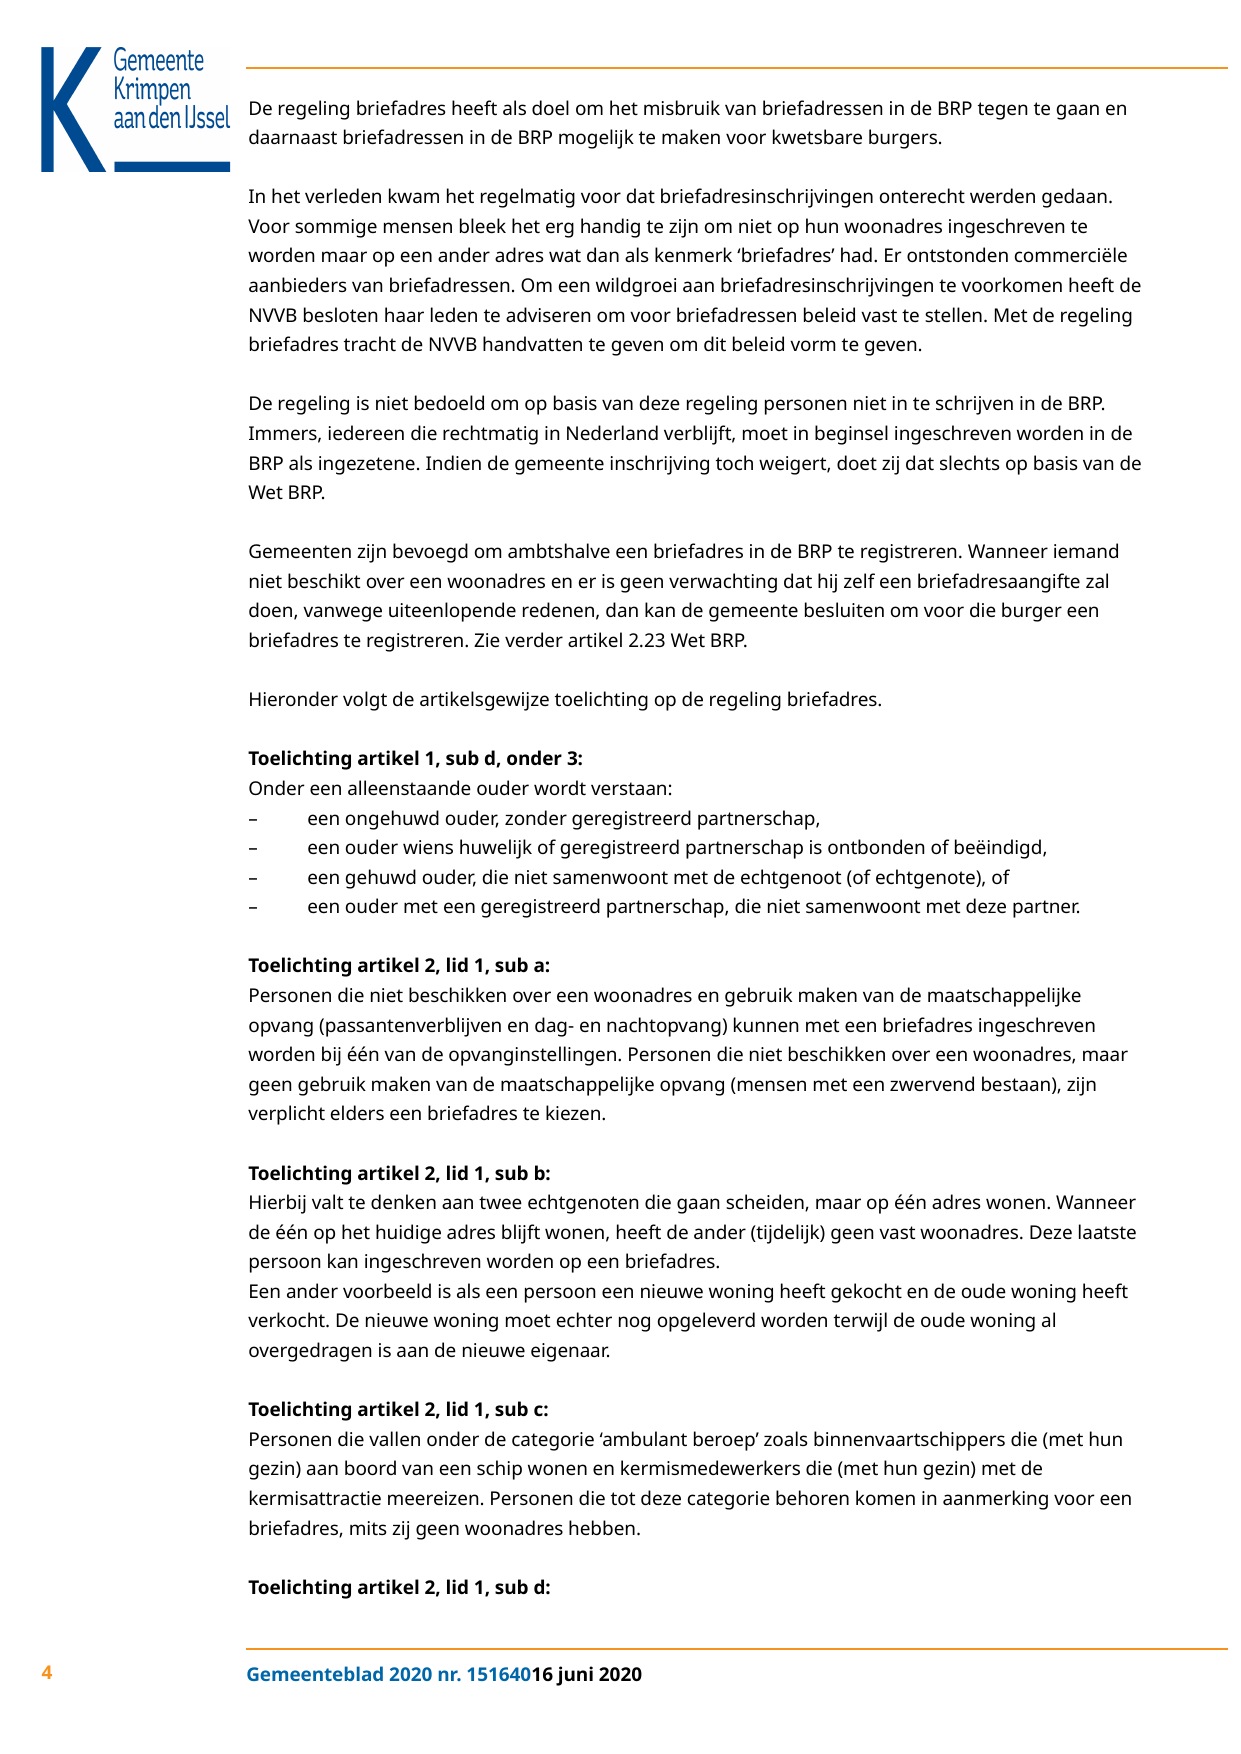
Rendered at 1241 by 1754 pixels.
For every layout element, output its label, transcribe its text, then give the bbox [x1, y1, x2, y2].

list een gehuwd ouder, die niet samenwoont met de echtgenoot (of echtgenote), of [248, 864, 1152, 890]
text Gemeenten zijn bevoegd om ambtshalve een briefadres in de BRP te registreren. Wanneer iemand niet beschikt over een woonadres en er is geen verwachting dat hij zelf een briefadresaangifte zal doen, vanwege uiteenlopende redenen, dan kan de gemeente besluiten om voor die burger een briefadres te registreren. Zie verder artikel 2.23 Wet BRP. [248, 538, 1152, 653]
text Een ander voorbeeld is als een persoon een nieuwe woning heeft gekocht en de oude woning heeft verkocht. De nieuwe woning moet echter nog opgeleverd worden terwijl de oude woning al overgedragen is aan de nieuwe eigenaar. [248, 1278, 1152, 1363]
text Personen die niet beschikken over een woonadres en gebruik maken van de maatschappelijke opvang (passantenverblijven en dag- en nachtopvang) kunnen met een briefadres ingeschreven worden bij één van de opvanginstellingen. Personen die niet beschikken over een woonadres, maar geen gebruik maken van de maatschappelijke opvang (mensen met een zwervend bestaan), zijn verplicht elders een briefadres te kiezen. [248, 982, 1152, 1126]
list een ongehuwd ouder, zonder geregistreerd partnerschap, [248, 805, 1152, 831]
picture [41, 47, 231, 172]
text Toelichting artikel 2, lid 1, sub b: [248, 1160, 1152, 1186]
text De regeling is niet bedoeld om op basis van deze regeling personen niet in te schrijven in de BRP. Immers, iedereen die rechtmatig in Nederland verblijft, moet in beginsel ingeschreven worden in de BRP als ingezetene. Indien de gemeente inschrijving toch weigert, doet zij dat slechts op basis van de Wet BRP. [248, 391, 1152, 505]
text Onder een alleenstaande ouder wordt verstaan: [248, 775, 1152, 801]
text Toelichting artikel 2, lid 1, sub a: [248, 953, 1152, 978]
list een ouder met een geregistreerd partnerschap, die niet samenwoont met deze partner. [248, 893, 1152, 919]
text Toelichting artikel 1, sub d, onder 3: [248, 746, 1152, 771]
text In het verleden kwam het regelmatig voor dat briefadresinschrijvingen onterecht werden gedaan. Voor sommige mensen bleek het erg handig te zijn om niet op hun woonadres ingeschreven te worden maar op een ander adres wat dan als kenmerk ‘briefadres’ had. Er ontstonden commerciële aanbieders van briefadressen. Om een wildgroei aan briefadresinschrijvingen te voorkomen heeft de NVVB besloten haar leden te adviseren om voor briefadressen beleid vast te stellen. Met de regeling briefadres tracht de NVVB handvatten te geven om dit beleid vorm te geven. [248, 183, 1152, 357]
text Hierbij valt te denken aan twee echtgenoten die gaan scheiden, maar op één adres wonen. Wanneer de één op het huidige adres blijft wonen, heeft de ander (tijdelijk) geen vast woonadres. Deze laatste persoon kan ingeschreven worden op een briefadres. [248, 1189, 1152, 1274]
text Hieronder volgt de artikelsgewijze toelichting op de regeling briefadres. [248, 686, 1152, 712]
text Toelichting artikel 2, lid 1, sub c: [248, 1396, 1152, 1422]
text De regeling briefadres heeft als doel om het misbruik van briefadressen in de BRP tegen te gaan en daarnaast briefadressen in de BRP mogelijk te maken voor kwetsbare burgers. [248, 95, 1152, 150]
text Personen die vallen onder de categorie ‘ambulant beroep’ zoals binnenvaartschippers die (met hun gezin) aan boord van een schip wonen en kermismedewerkers die (met hun gezin) met de kermisattractie meereizen. Personen die tot deze categorie behoren komen in aanmerking voor een briefadres, mits zij geen woonadres hebben. [248, 1426, 1152, 1541]
list een ouder wiens huwelijk of geregistreerd partnerschap is ontbonden of beëindigd, [248, 834, 1152, 860]
text Toelichting artikel 2, lid 1, sub d: [248, 1574, 1152, 1600]
